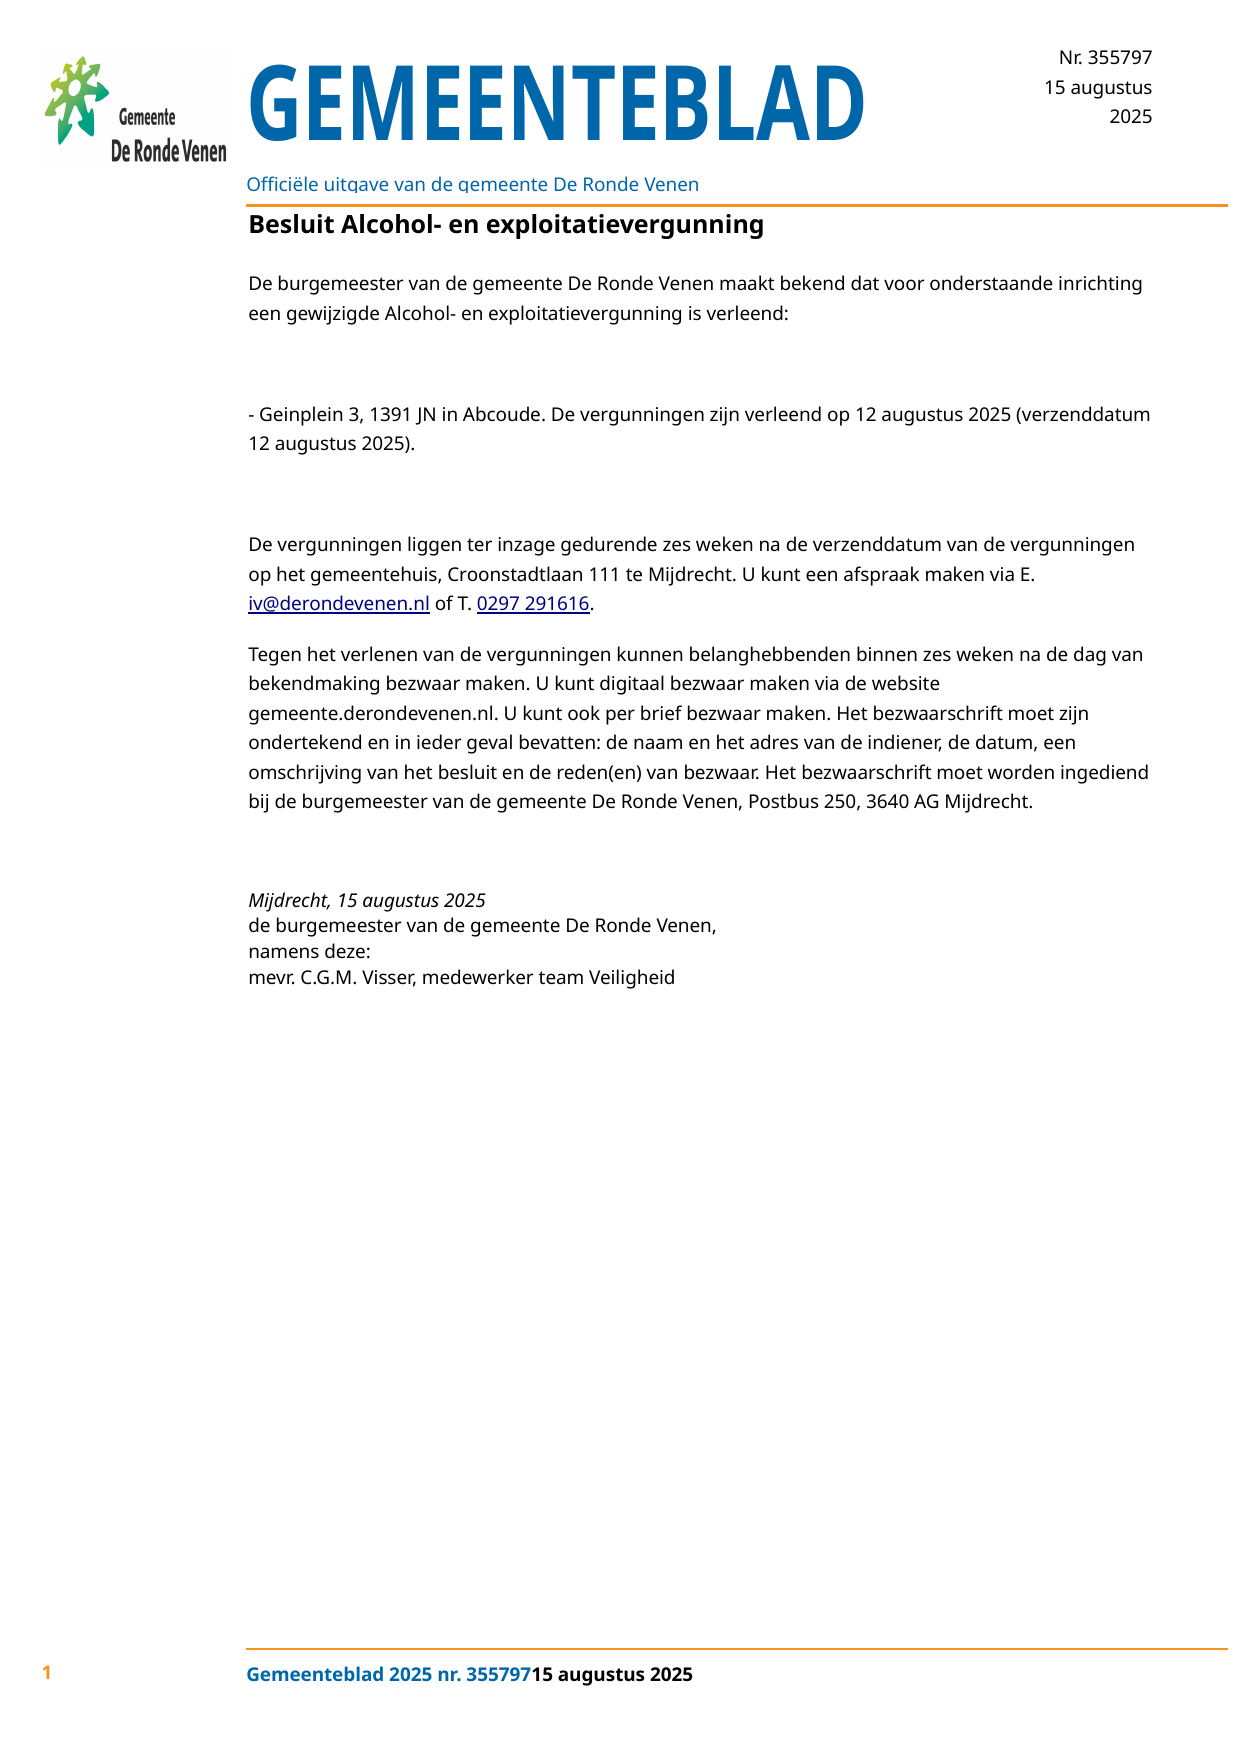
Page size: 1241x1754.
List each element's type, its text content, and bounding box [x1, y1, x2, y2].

text namens deze: [248, 938, 1152, 964]
text De vergunningen liggen ter inzage gedurende zes weken na de verzenddatum van de vergunningen op het gemeentehuis, Croonstadtlaan 111 te Mijdrecht. U kunt een afspraak maken via E. iv@derondevenen.nl of T. 0297 291616. [248, 531, 1152, 616]
text Mijdrecht, 15 augustus 2025 [248, 887, 1152, 913]
text mevr. C.G.M. Visser, medewerker team Veiligheid [248, 964, 1152, 990]
picture [41, 47, 231, 172]
text de burgemeester van de gemeente De Ronde Venen, [248, 913, 1152, 938]
text Tegen het verlenen van de vergunningen kunnen belanghebbenden binnen zes weken na de dag van bekendmaking bezwaar maken. U kunt digitaal bezwaar maken via de website gemeente.derondevenen.nl. U kunt ook per brief bezwaar maken. Het bezwaarschrift moet zijn ondertekend en in ieder geval bevatten: de naam en het adres van de indiener, de datum, een omschrijving van het besluit en de reden(en) van bezwaar. Het bezwaarschrift moet worden ingediend bij de burgemeester van de gemeente De Ronde Venen, Postbus 250, 3640 AG Mijdrecht. [248, 641, 1152, 814]
text - Geinplein 3, 1391 JN in Abcoude. De vergunningen zijn verleend op 12 augustus 2025 (verzenddatum 12 augustus 2025). [248, 401, 1152, 456]
text Besluit Alcohol- en exploitatievergunning [248, 207, 1152, 241]
text De burgemeester van de gemeente De Ronde Venen maakt bekend dat voor onderstaande inrichting een gewijzigde Alcohol- en exploitatievergunning is verleend: [248, 270, 1152, 326]
